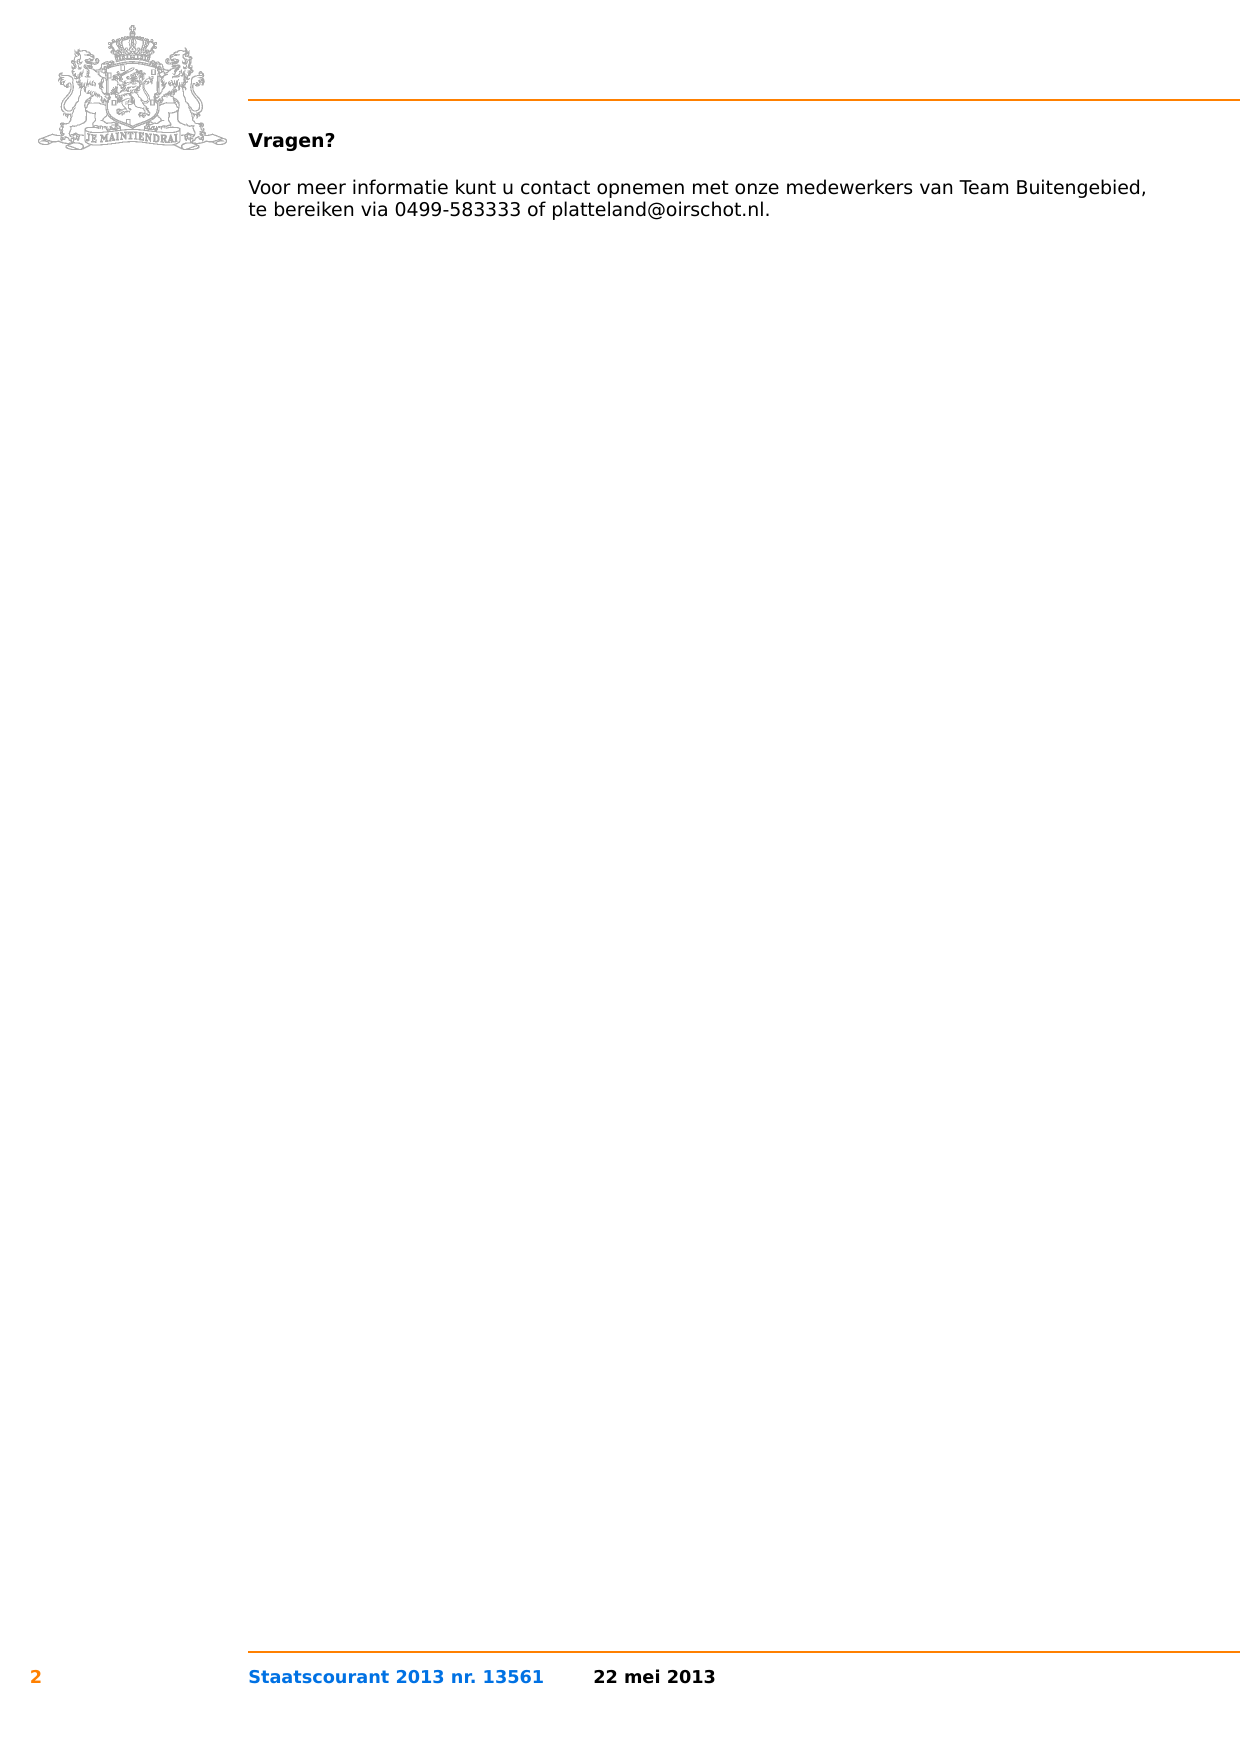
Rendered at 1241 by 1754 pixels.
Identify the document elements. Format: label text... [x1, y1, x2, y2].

subtitle Vragen? [248, 130, 1163, 152]
picture [38, 25, 227, 150]
text Voor meer informatie kunt u contact opnemen met onze medewerkers van Team Buitengebied, te bereiken via 0499-583333 of platteland@oirschot.nl. [248, 177, 1163, 221]
